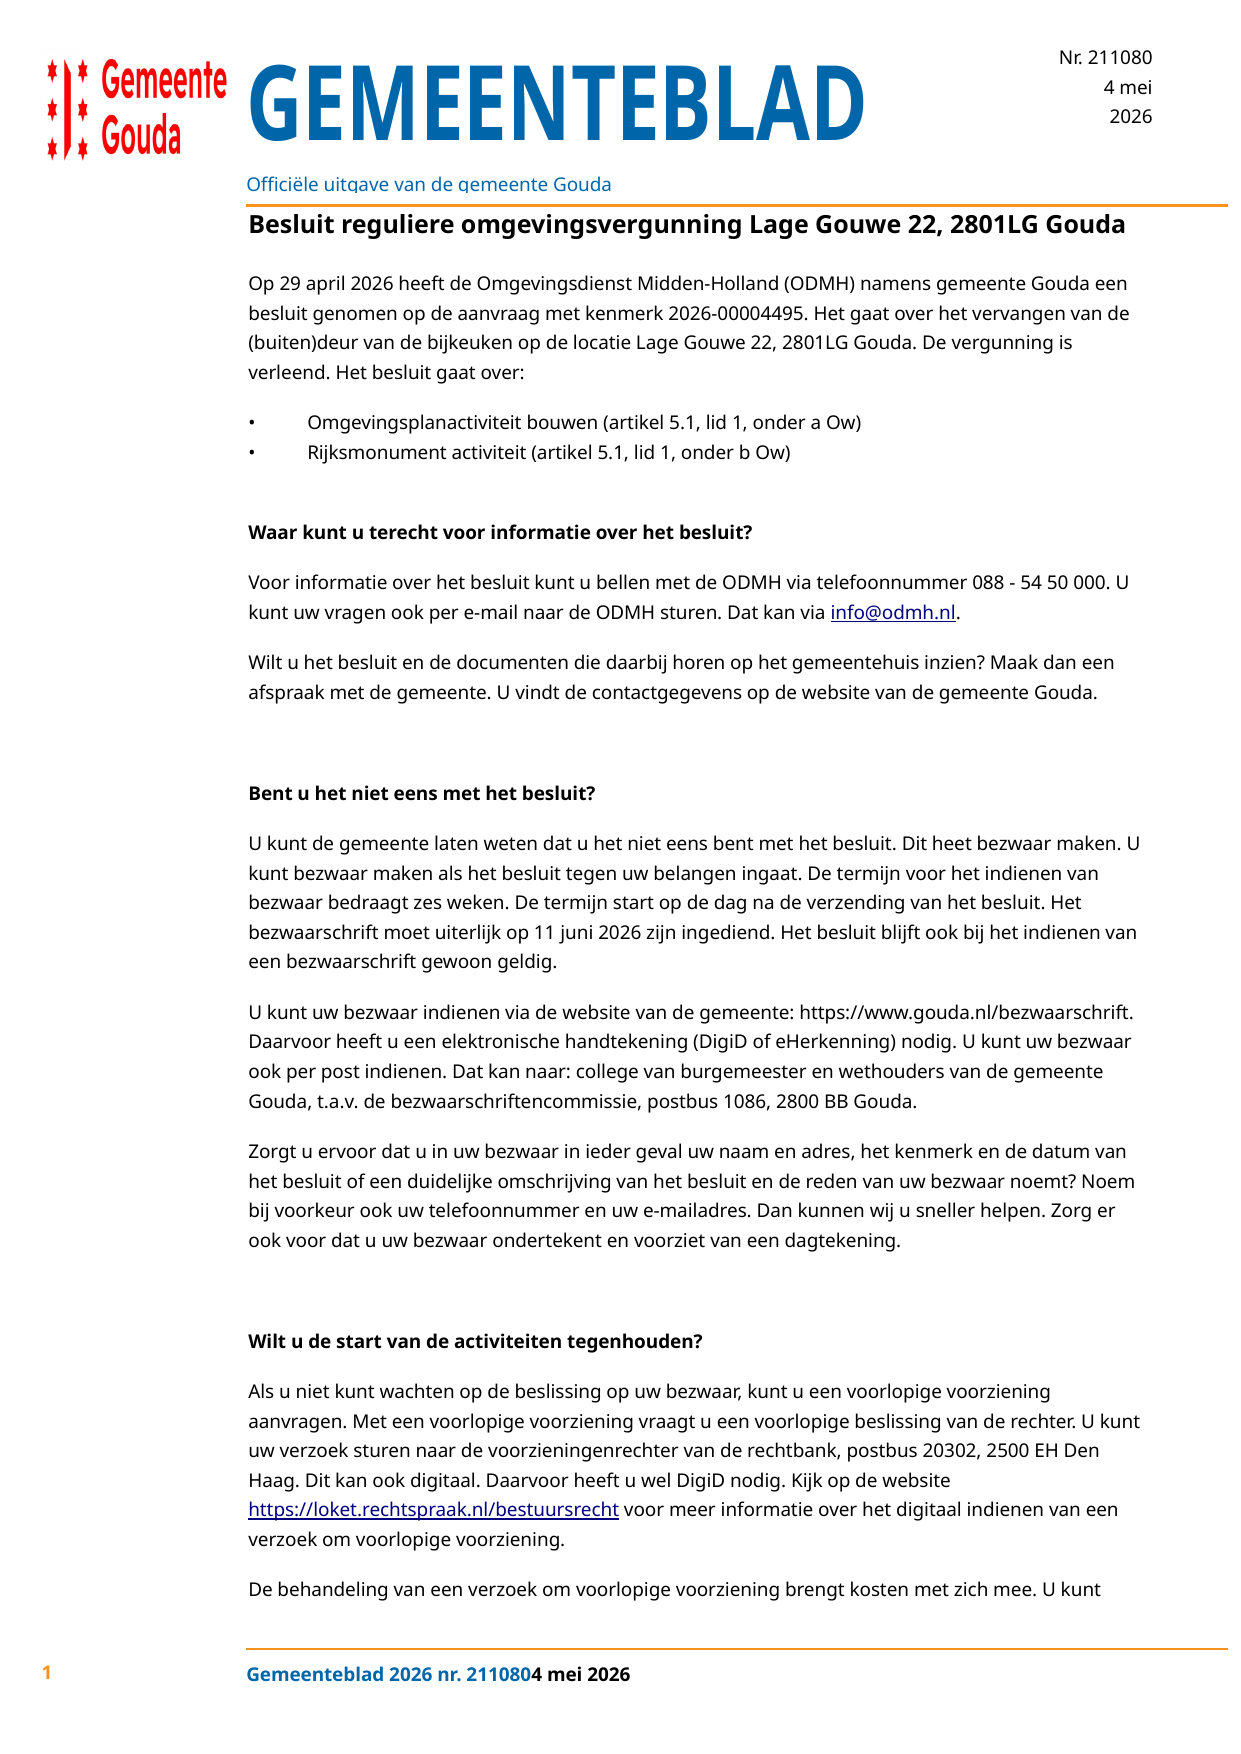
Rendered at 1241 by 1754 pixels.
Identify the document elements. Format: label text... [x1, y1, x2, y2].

list Omgevingsplanactiviteit bouwen (artikel 5.1, lid 1, onder a Ow) [248, 409, 1152, 435]
list Rijksmonument activiteit (artikel 5.1, lid 1, onder b Ow) [248, 439, 1152, 465]
text U kunt uw bezwaar indienen via de website van de gemeente: https://www.gouda.nl/bezwaarschrift. Daarvoor heeft u een elektronische handtekening (DigiD of eHerkenning) nodig. U kunt uw bezwaar ook per post indienen. Dat kan naar: college van burgemeester en wethouders van de gemeente Gouda, t.a.v. de bezwaarschriftencommissie, postbus 1086, 2800 BB Gouda. [248, 999, 1152, 1113]
text Zorgt u ervoor dat u in uw bezwaar in ieder geval uw naam en adres, het kenmerk en de datum van het besluit of een duidelijke omschrijving van het besluit en de reden van uw bezwaar noemt? Noem bij voorkeur ook uw telefoonnummer en uw e-mailadres. Dan kunnen wij u sneller helpen. Zorg er ook voor dat u uw bezwaar ondertekent en voorziet van een dagtekening. [248, 1138, 1152, 1253]
text Bent u het niet eens met het besluit? [248, 780, 1152, 806]
text Op 29 april 2026 heeft de Omgevingsdienst Midden-Holland (ODMH) namens gemeente Gouda een besluit genomen op de aanvraag met kenmerk 2026-00004495. Het gaat over het vervangen van de (buiten)deur van de bijkeuken op de locatie Lage Gouwe 22, 2801LG Gouda. De vergunning is verleend. Het besluit gaat over: [248, 270, 1152, 385]
text De behandeling van een verzoek om voorlopige voorziening brengt kosten met zich mee. U kunt [248, 1577, 1152, 1602]
text Als u niet kunt wachten op de beslissing op uw bezwaar, kunt u een voorlopige voorziening aanvragen. Met een voorlopige voorziening vraagt u een voorlopige beslissing van de rechter. U kunt uw verzoek sturen naar de voorzieningenrechter van de rechtbank, postbus 20302, 2500 EH Den Haag. Dit kan ook digitaal. Daarvoor heeft u wel DigiD nodig. Kijk op de website https://loket.rechtspraak.nl/bestuursrecht voor meer informatie over het digitaal indienen van een verzoek om voorlopige voorziening. [248, 1378, 1152, 1552]
text Besluit reguliere omgevingsvergunning Lage Gouwe 22, 2801LG Gouda [248, 207, 1152, 241]
text U kunt de gemeente laten weten dat u het niet eens bent met het besluit. Dit heet bezwaar maken. U kunt bezwaar maken als het besluit tegen uw belangen ingaat. De termijn voor het indienen van bezwaar bedraagt zes weken. De termijn start op de dag na de verzending van het besluit. Het bezwaarschrift moet uiterlijk op 11 juni 2026 zijn ingediend. Het besluit blijft ook bij het indienen van een bezwaarschrift gewoon geldig. [248, 830, 1152, 974]
picture [41, 47, 231, 172]
text Waar kunt u terecht voor informatie over het besluit? [248, 519, 1152, 545]
text Voor informatie over het besluit kunt u bellen met de ODMH via telefoonnummer 088 - 54 50 000. U kunt uw vragen ook per e-mail naar de ODMH sturen. Dat kan via info@odmh.nl. [248, 569, 1152, 625]
text Wilt u het besluit en de documenten die daarbij horen op het gemeentehuis inzien? Maak dan een afspraak met de gemeente. U vindt de contactgegevens op de website van de gemeente Gouda. [248, 649, 1152, 705]
text Wilt u de start van de activiteiten tegenhouden? [248, 1328, 1152, 1353]
